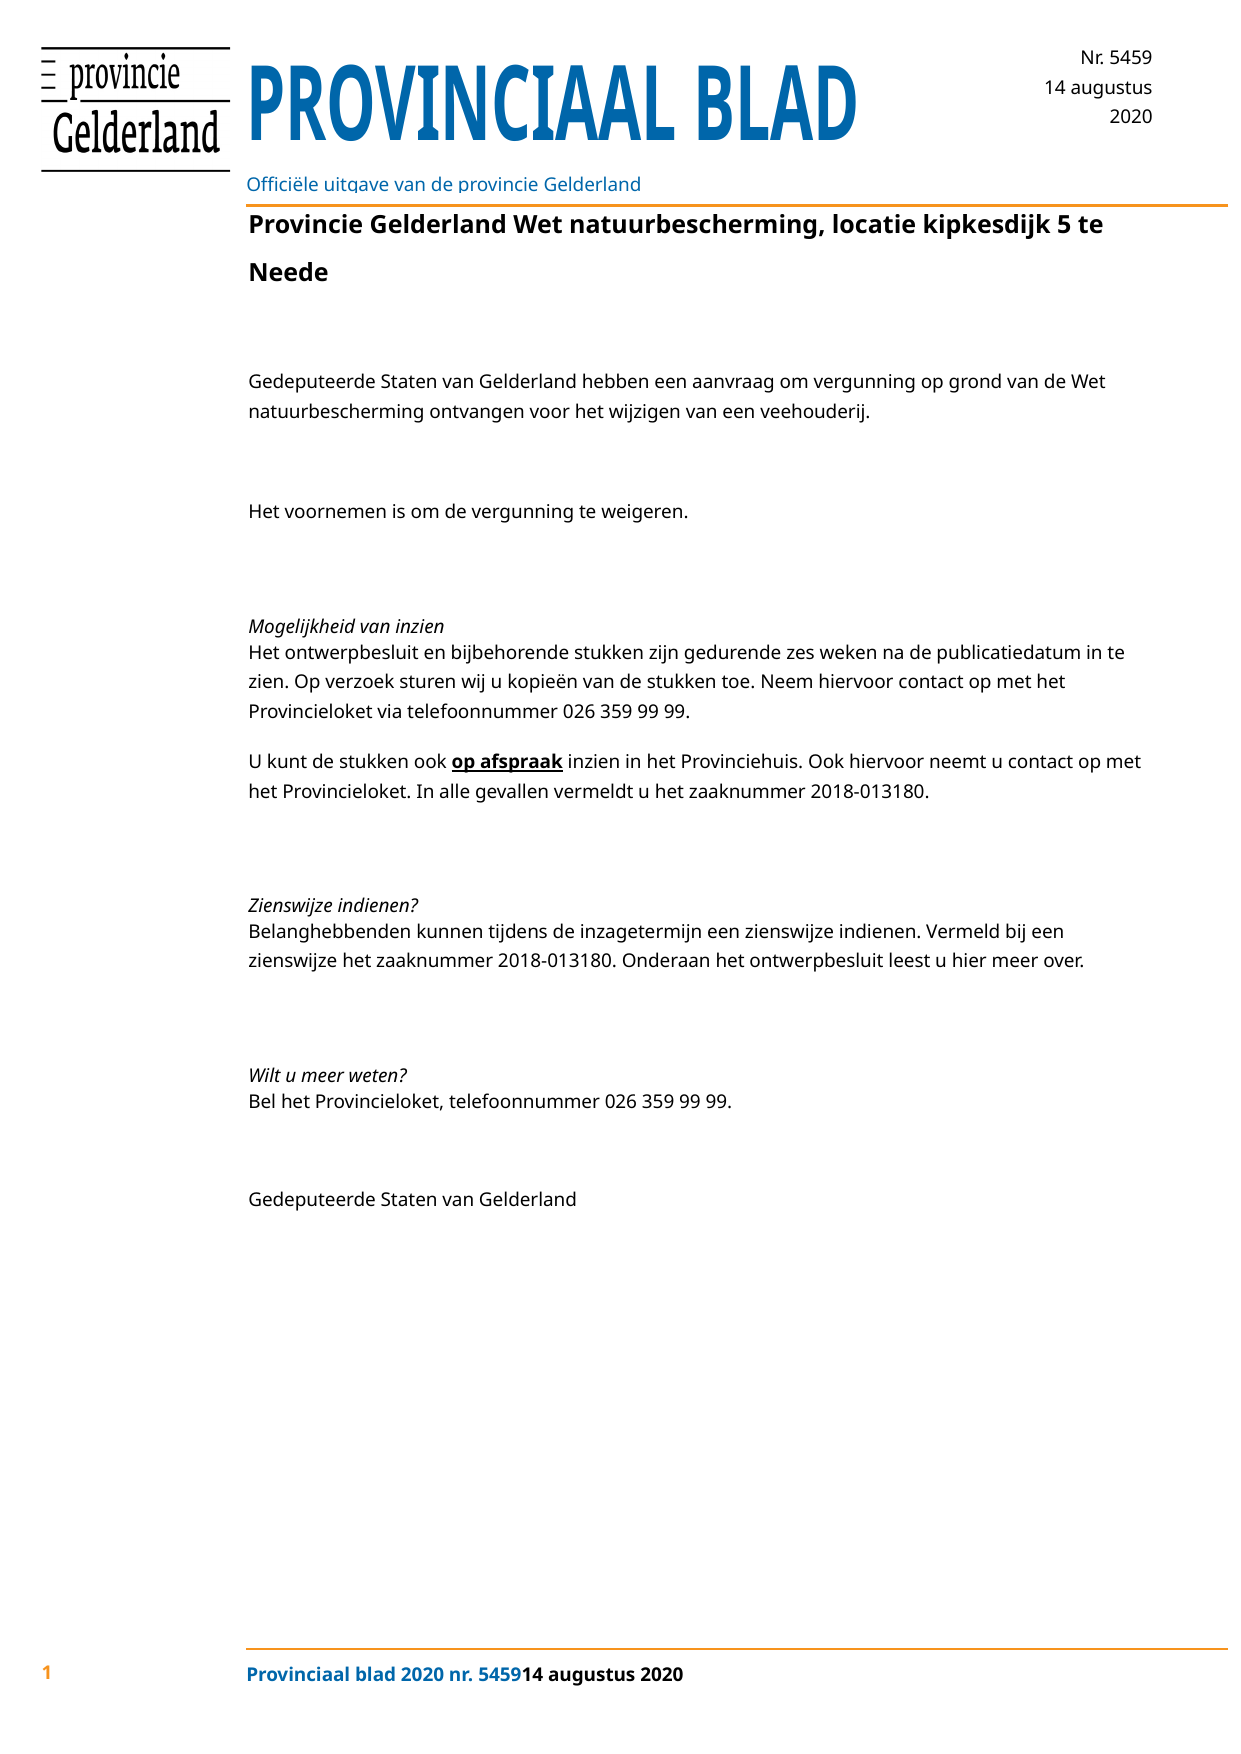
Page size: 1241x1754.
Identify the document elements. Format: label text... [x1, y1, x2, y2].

text Mogelijkheid van inzien [248, 613, 1152, 639]
text Provincie Gelderland Wet natuurbescherming, locatie kipkesdijk 5 te Neede [248, 207, 1152, 288]
text Belanghebbenden kunnen tijdens de inzagetermijn een zienswijze indienen. Vermeld bij een zienswijze het zaaknummer 2018-013180. Onderaan het ontwerpbesluit leest u hier meer over. [248, 918, 1152, 973]
text Het ontwerpbesluit en bijbehorende stukken zijn gedurende zes weken na de publicatiedatum in te zien. Op verzoek sturen wij u kopieën van de stukken toe. Neem hiervoor contact op met het Provincieloket via telefoonnummer 026 359 99 99. [248, 639, 1152, 724]
text Het voornemen is om de vergunning te weigeren. [248, 499, 1152, 524]
picture [41, 47, 231, 172]
text U kunt de stukken ook op afspraak inzien in het Provinciehuis. Ook hiervoor neemt u contact op met het Provincieloket. In alle gevallen vermeldt u het zaaknummer 2018-013180. [248, 748, 1152, 804]
text Wilt u meer weten? [248, 1062, 1152, 1088]
text Bel het Provincieloket, telefoonnummer 026 359 99 99. [248, 1088, 1152, 1113]
text Zienswijze indienen? [248, 892, 1152, 918]
text Gedeputeerde Staten van Gelderland hebben een aanvraag om vergunning op grond van de Wet natuurbescherming ontvangen voor het wijzigen van een veehouderij. [248, 368, 1152, 424]
text Gedeputeerde Staten van Gelderland [248, 1186, 1152, 1212]
